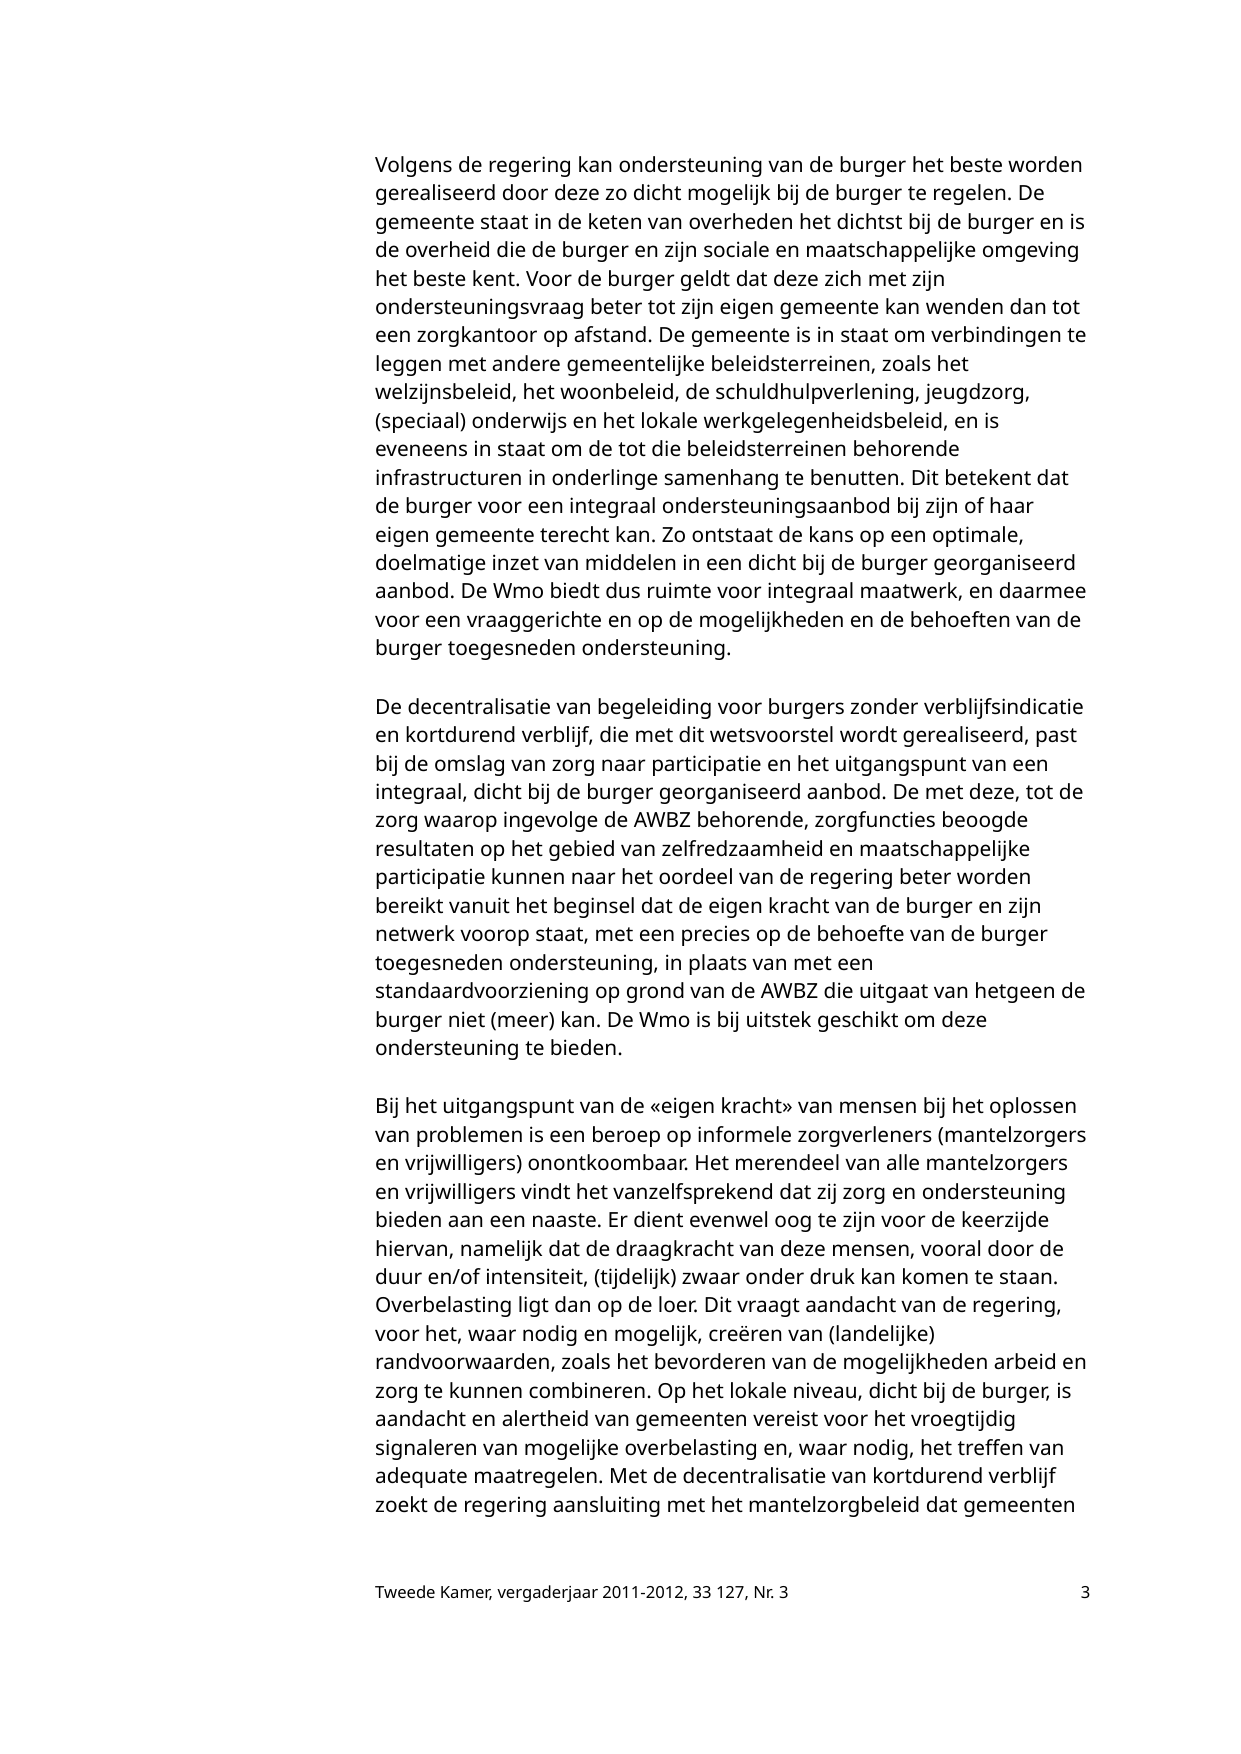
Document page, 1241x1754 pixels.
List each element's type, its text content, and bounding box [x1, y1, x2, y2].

text Volgens de regering kan ondersteuning van de burger het beste worden gerealiseerd door deze zo dicht mogelijk bij de burger te regelen. De gemeente staat in de keten van overheden het dichtst bij de burger en is de overheid die de burger en zijn sociale en maatschappelijke omgeving het beste kent. Voor de burger geldt dat deze zich met zijn ondersteuningsvraag beter tot zijn eigen gemeente kan wenden dan tot een zorgkantoor op afstand. De gemeente is in staat om verbindingen te leggen met andere gemeentelijke beleidsterreinen, zoals het welzijnsbeleid, het woonbeleid, de schuldhulpverlening, jeugdzorg, (speciaal) onderwijs en het lokale werkgelegenheidsbeleid, en is eveneens in staat om de tot die beleidsterreinen behorende infrastructuren in onderlinge samenhang te benutten. Dit betekent dat de burger voor een integraal ondersteuningsaanbod bij zijn of haar eigen gemeente terecht kan. Zo ontstaat de kans op een optimale, doelmatige inzet van middelen in een dicht bij de burger georganiseerd aanbod. De Wmo biedt dus ruimte voor integraal maatwerk, en daarmee voor een vraaggerichte en op de mogelijkheden en de behoeften van de burger toegesneden ondersteuning. [375, 150, 1090, 662]
text De decentralisatie van begeleiding voor burgers zonder verblijfsindicatie en kortdurend verblijf, die met dit wetsvoorstel wordt gerealiseerd, past bij de omslag van zorg naar participatie en het uitgangspunt van een integraal, dicht bij de burger georganiseerd aanbod. De met deze, tot de zorg waarop ingevolge de AWBZ behorende, zorgfuncties beoogde resultaten op het gebied van zelfredzaamheid en maatschappelijke participatie kunnen naar het oordeel van de regering beter worden bereikt vanuit het beginsel dat de eigen kracht van de burger en zijn netwerk voorop staat, met een precies op de behoefte van de burger toegesneden ondersteuning, in plaats van met een standaardvoorziening op grond van de AWBZ die uitgaat van hetgeen de burger niet (meer) kan. De Wmo is bij uitstek geschikt om deze ondersteuning te bieden. [375, 692, 1090, 1062]
text Bij het uitgangspunt van de «eigen kracht» van mensen bij het oplossen van problemen is een beroep op informele zorgverleners (mantelzorgers en vrijwilligers) onontkoombaar. Het merendeel van alle mantelzorgers en vrijwilligers vindt het vanzelfsprekend dat zij zorg en ondersteuning bieden aan een naaste. Er dient evenwel oog te zijn voor de keerzijde hiervan, namelijk dat de draagkracht van deze mensen, vooral door de duur en/of intensiteit, (tijdelijk) zwaar onder druk kan komen te staan. Overbelasting ligt dan op de loer. Dit vraagt aandacht van de regering, voor het, waar nodig en mogelijk, creëren van (landelijke) randvoorwaarden, zoals het bevorderen van de mogelijkheden arbeid en zorg te kunnen combineren. Op het lokale niveau, dicht bij de burger, is aandacht en alertheid van gemeenten vereist voor het vroegtijdig signaleren van mogelijke overbelasting en, waar nodig, het treffen van adequate maatregelen. Met de decentralisatie van kortdurend verblijf zoekt de regering aansluiting met het mantelzorgbeleid dat gemeenten [375, 1092, 1090, 1518]
